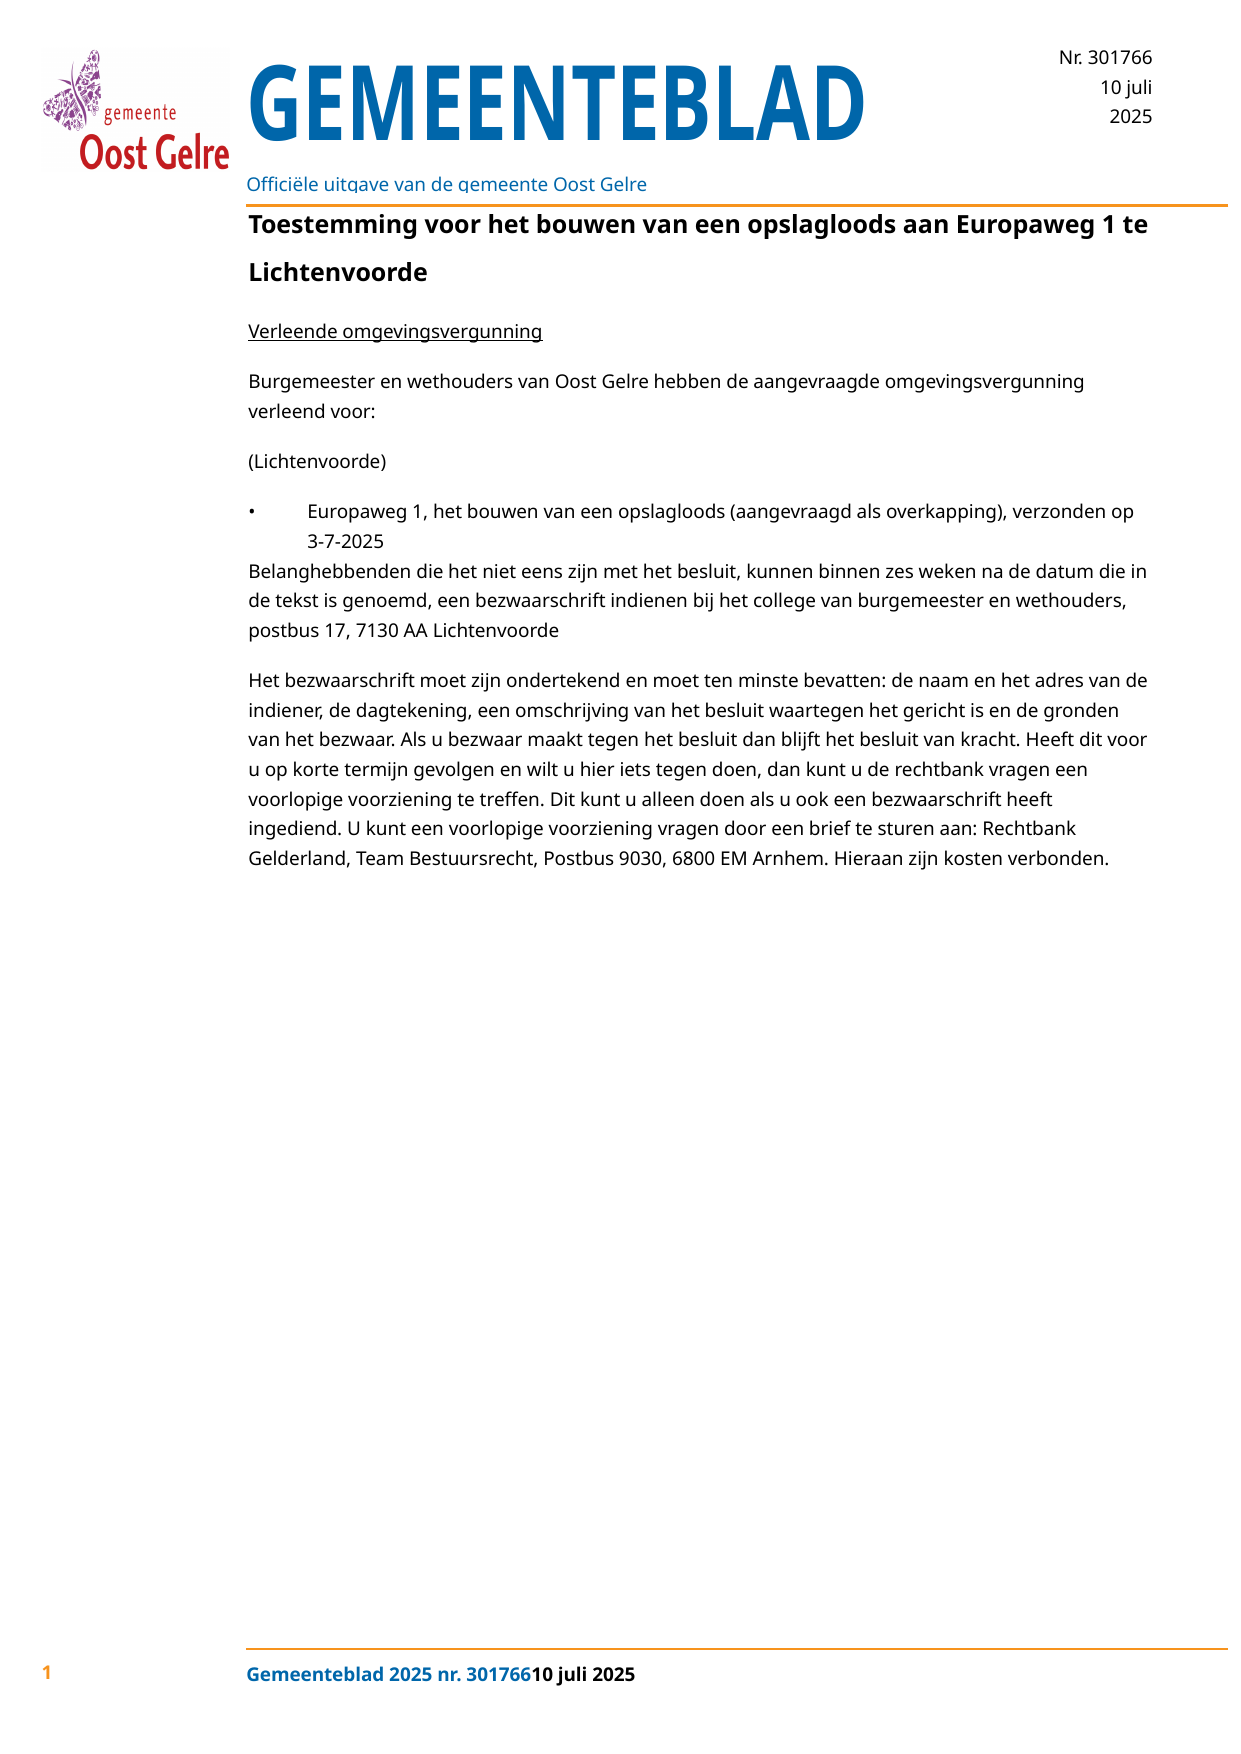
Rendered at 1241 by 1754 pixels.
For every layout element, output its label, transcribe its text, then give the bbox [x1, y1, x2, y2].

text Burgemeester en wethouders van Oost Gelre hebben de aangevraagde omgevingsvergunning verleend voor: [248, 368, 1152, 424]
text (Lichtenvoorde) [248, 448, 1152, 474]
text Verleende omgevingsvergunning [248, 318, 1152, 344]
list Europaweg 1, het bouwen van een opslagloods (aangevraagd als overkapping), verzonden op 3-7-2025 [248, 499, 1152, 554]
text Toestemming voor het bouwen van een opslagloods aan Europaweg 1 te Lichtenvoorde [248, 207, 1152, 288]
text Belanghebbenden die het niet eens zijn met het besluit, kunnen binnen zes weken na de datum die in de tekst is genoemd, een bezwaarschrift indienen bij het college van burgemeester en wethouders, postbus 17, 7130 AA Lichtenvoorde [248, 558, 1152, 643]
picture [41, 47, 231, 172]
text Het bezwaarschrift moet zijn ondertekend en moet ten minste bevatten: de naam en het adres van de indiener, de dagtekening, een omschrijving van het besluit waartegen het gericht is en de gronden van het bezwaar. Als u bezwaar maakt tegen het besluit dan blijft het besluit van kracht. Heeft dit voor u op korte termijn gevolgen en wilt u hier iets tegen doen, dan kunt u de rechtbank vragen een voorlopige voorziening te treffen. Dit kunt u alleen doen als u ook een bezwaarschrift heeft ingediend. U kunt een voorlopige voorziening vragen door een brief te sturen aan: Rechtbank Gelderland, Team Bestuursrecht, Postbus 9030, 6800 EM Arnhem. Hieraan zijn kosten verbonden. [248, 667, 1152, 871]
